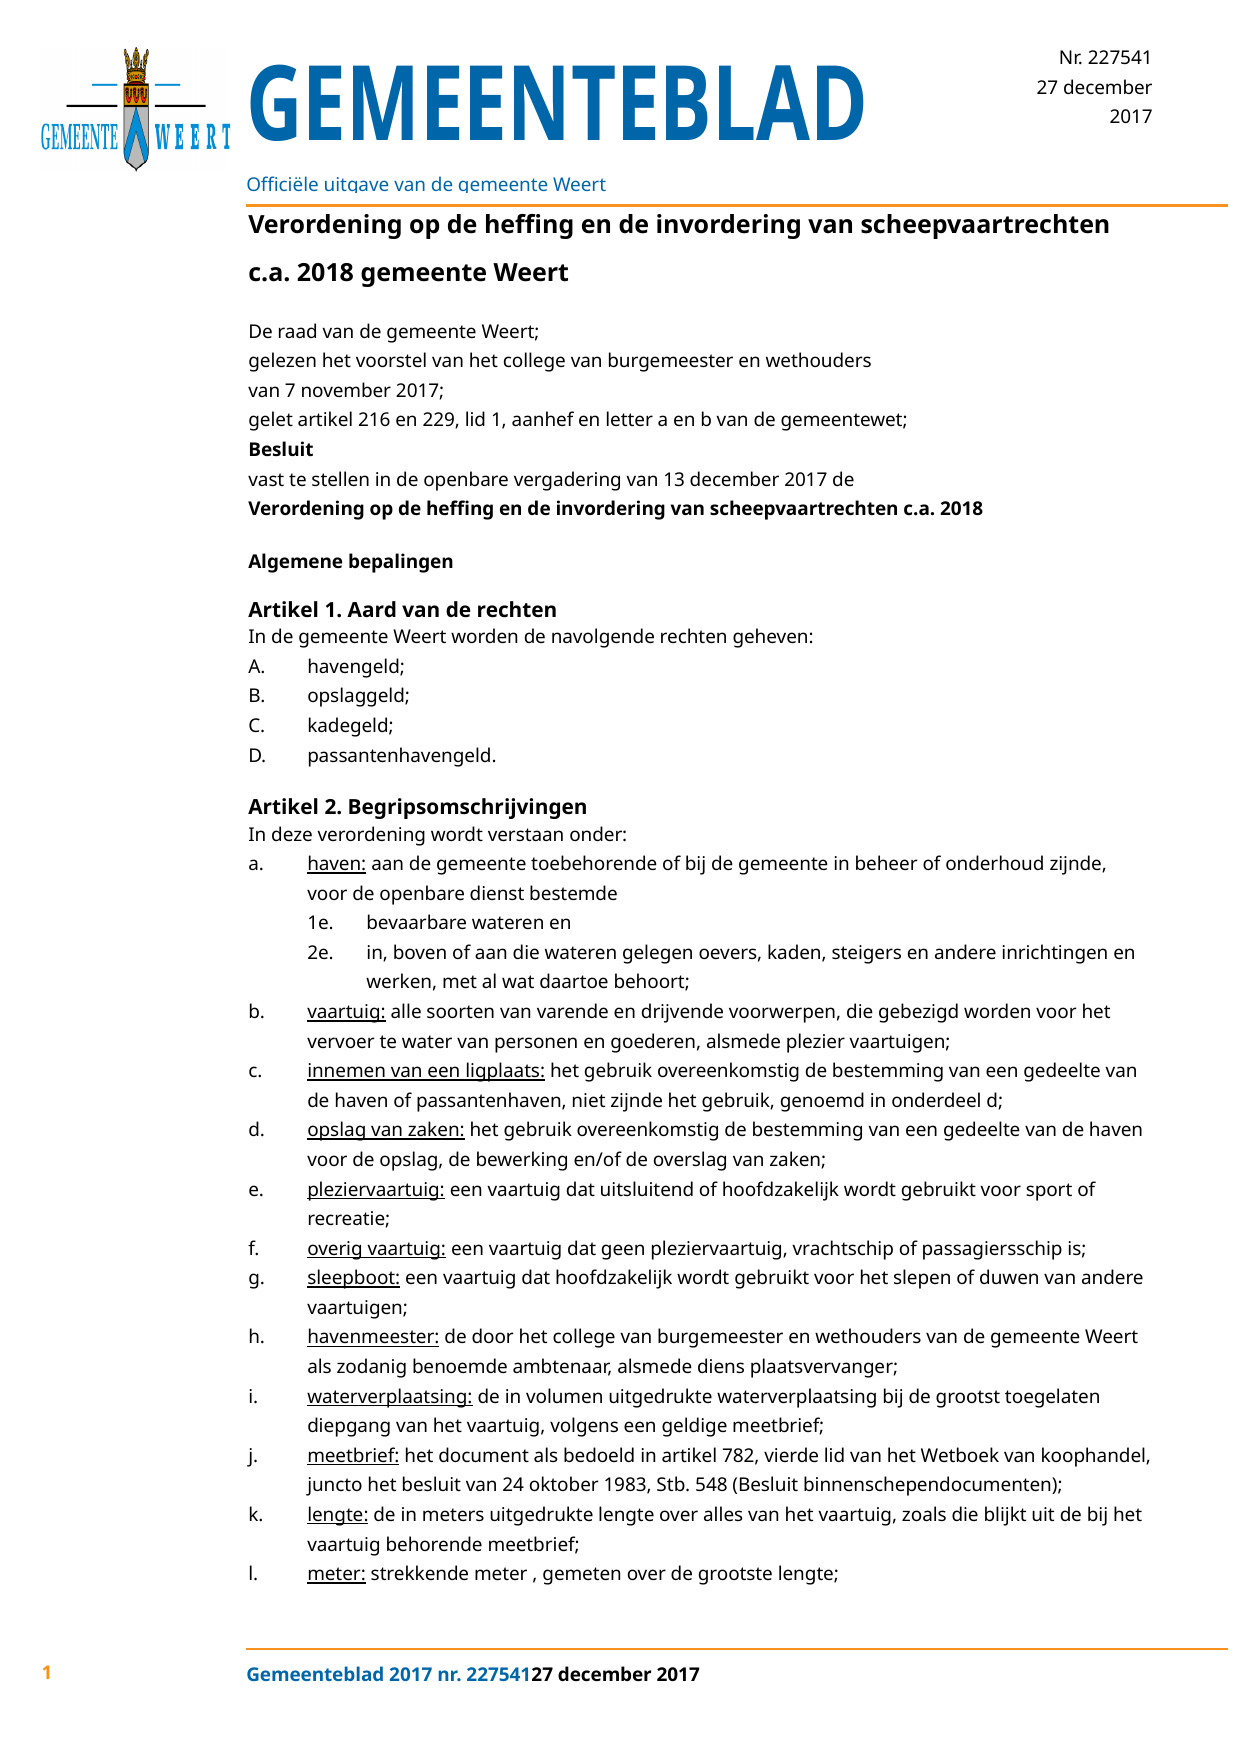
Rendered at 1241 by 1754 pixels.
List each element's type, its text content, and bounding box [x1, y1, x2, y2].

text Artikel 2. Begripsomschrijvingen [248, 792, 1152, 821]
list havengeld; [248, 653, 1152, 679]
list overig vaartuig: een vaartuig dat geen pleziervaartuig, vrachtschip of passagiersschip is; [248, 1235, 1152, 1261]
list bevaarbare wateren en [307, 909, 1152, 935]
list meter: strekkende meter , gemeten over de grootste lengte; [248, 1560, 1152, 1586]
list meetbrief: het document als bedoeld in artikel 782, vierde lid van het Wetboek van koophandel, juncto het besluit van 24 oktober 1983, Stb. 548 (Besluit binnenschependocumenten); [248, 1442, 1152, 1497]
list passantenhavengeld. [248, 742, 1152, 768]
list opslaggeld; [248, 683, 1152, 708]
text Verordening op de heffing en de invordering van scheepvaartrechten c.a. 2018 [248, 495, 1152, 521]
text vast te stellen in de openbare vergadering van 13 december 2017 de [248, 466, 1152, 492]
list pleziervaartuig: een vaartuig dat uitsluitend of hoofdzakelijk wordt gebruikt voor sport of recreatie; [248, 1176, 1152, 1231]
text Artikel 1. Aard van de rechten [248, 595, 1152, 623]
list sleepboot: een vaartuig dat hoofdzakelijk wordt gebruikt voor het slepen of duwen van andere vaartuigen; [248, 1264, 1152, 1320]
list innemen van een ligplaats: het gebruik overeenkomstig de bestemming van een gedeelte van de haven of passantenhaven, niet zijnde het gebruik, genoemd in onderdeel d; [248, 1057, 1152, 1113]
list lengte: de in meters uitgedrukte lengte over alles van het vaartuig, zoals die blijkt uit de bij het vaartuig behorende meetbrief; [248, 1501, 1152, 1556]
text gelezen het voorstel van het college van burgemeester en wethouders [248, 347, 1152, 373]
text In de gemeente Weert worden de navolgende rechten geheven: [248, 623, 1152, 649]
text Algemene bepalingen [248, 546, 1152, 574]
text Verordening op de heffing en de invordering van scheepvaartrechten c.a. 2018 gemeente Weert [248, 207, 1152, 288]
list havenmeester: de door het college van burgemeester en wethouders van de gemeente Weert als zodanig benoemde ambtenaar, alsmede diens plaatsvervanger; [248, 1324, 1152, 1379]
picture [41, 47, 231, 172]
text van 7 november 2017; [248, 377, 1152, 403]
list waterverplaatsing: de in volumen uitgedrukte waterverplaatsing bij de grootst toegelaten diepgang van het vaartuig, volgens een geldige meetbrief; [248, 1383, 1152, 1438]
text De raad van de gemeente Weert; [248, 318, 1152, 344]
list kadegeld; [248, 712, 1152, 738]
text gelet artikel 216 en 229, lid 1, aanhef en letter a en b van de gemeentewet; [248, 407, 1152, 432]
list in, boven of aan die wateren gelegen oevers, kaden, steigers en andere inrichtingen en werken, met al wat daartoe behoort; [307, 939, 1152, 994]
text In deze verordening wordt verstaan onder: [248, 821, 1152, 846]
list haven: aan de gemeente toebehorende of bij de gemeente in beheer of onderhoud zijnde, voor de openbare dienst bestemde [248, 850, 1152, 906]
list vaartuig: alle soorten van varende en drijvende voorwerpen, die gebezigd worden voor het vervoer te water van personen en goederen, alsmede plezier vaartuigen; [248, 998, 1152, 1053]
list opslag van zaken: het gebruik overeenkomstig de bestemming van een gedeelte van de haven voor de opslag, de bewerking en/of de overslag van zaken; [248, 1117, 1152, 1172]
text Besluit [248, 436, 1152, 462]
